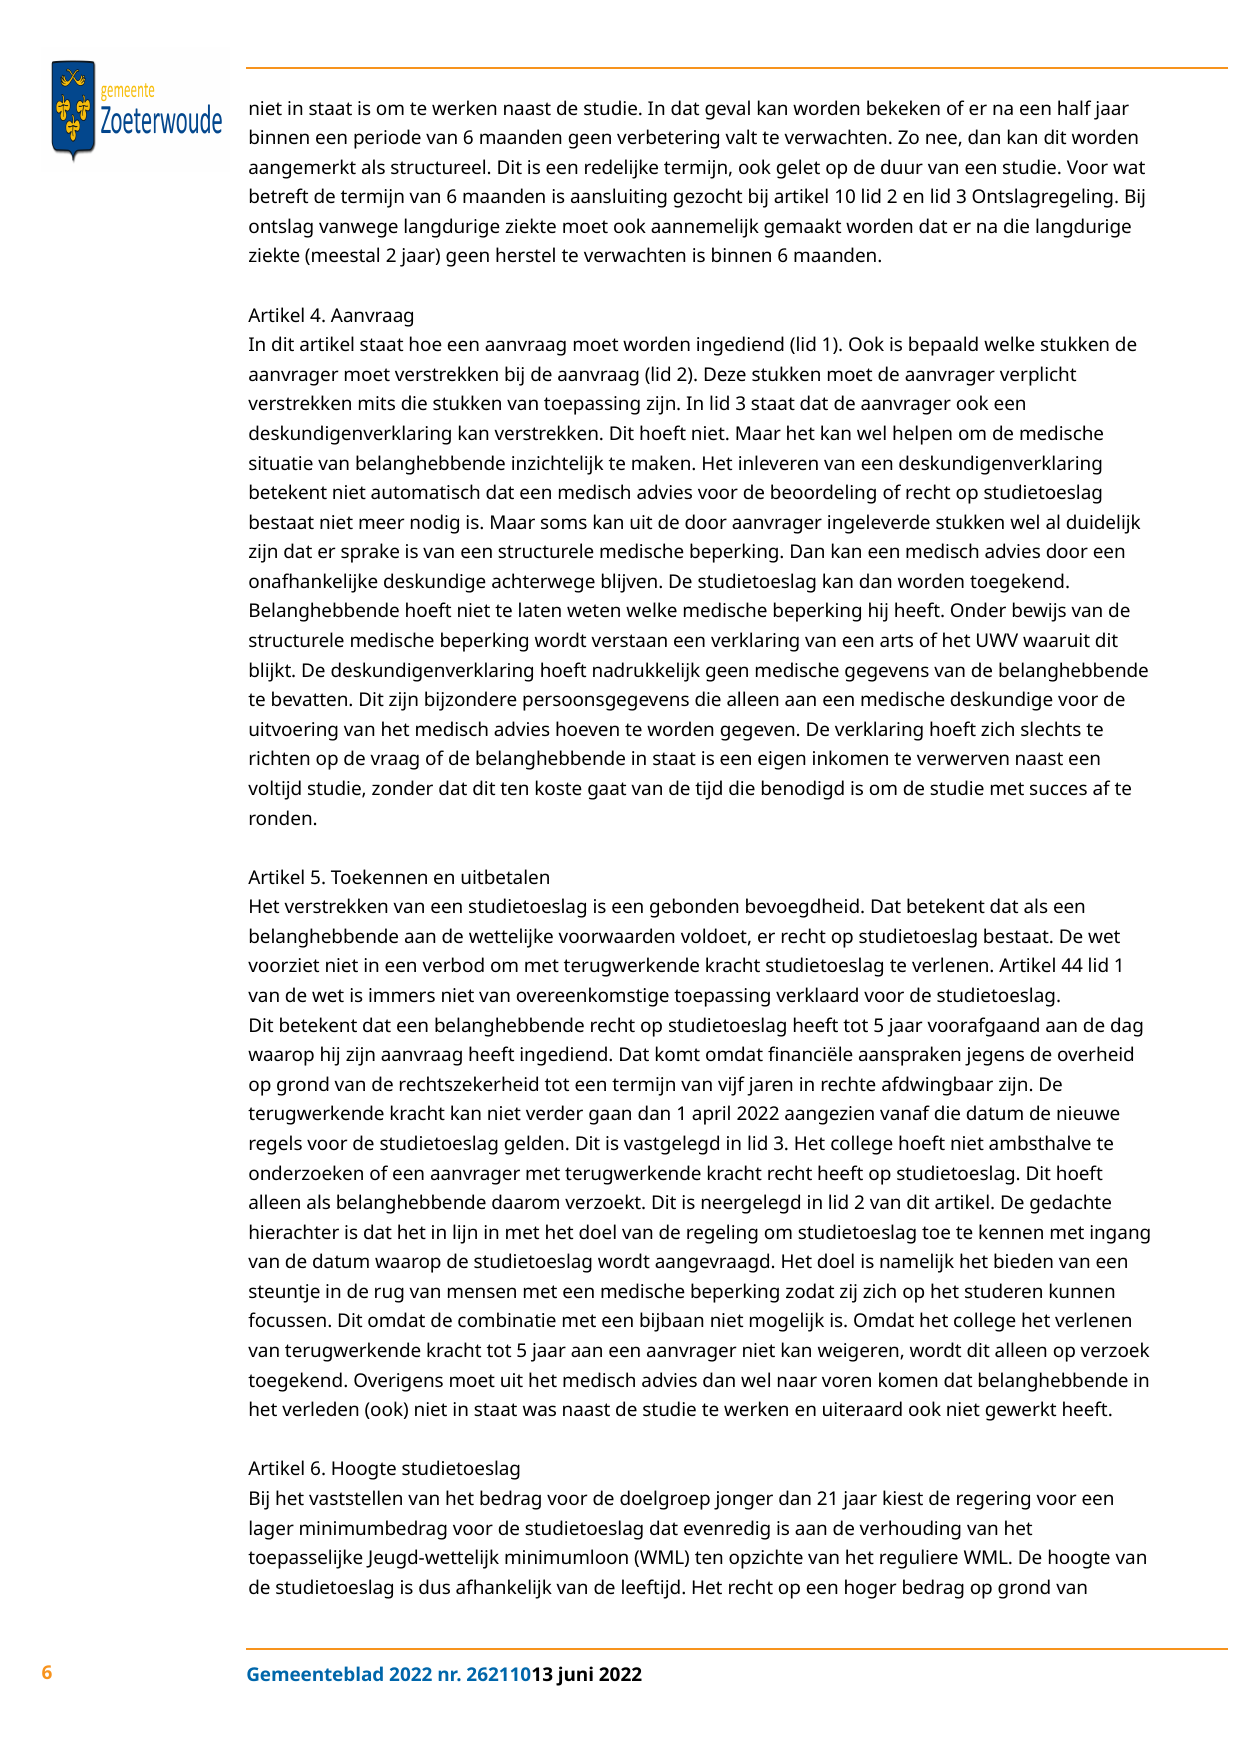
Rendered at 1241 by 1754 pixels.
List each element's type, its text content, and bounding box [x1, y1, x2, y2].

text Dit betekent dat een belanghebbende recht op studietoeslag heeft tot 5 jaar voorafgaand aan de dag waarop hij zijn aanvraag heeft ingediend. Dat komt omdat financiële aanspraken jegens de overheid op grond van de rechtszekerheid tot een termijn van vijf jaren in rechte afdwingbaar zijn. De terugwerkende kracht kan niet verder gaan dan 1 april 2022 aangezien vanaf die datum de nieuwe regels voor de studietoeslag gelden. Dit is vastgelegd in lid 3. Het college hoeft niet ambsthalve te onderzoeken of een aanvrager met terugwerkende kracht recht heeft op studietoeslag. Dit hoeft alleen als belanghebbende daarom verzoekt. Dit is neergelegd in lid 2 van dit artikel. De gedachte hierachter is dat het in lijn in met het doel van de regeling om studietoeslag toe te kennen met ingang van de datum waarop de studietoeslag wordt aangevraagd. Het doel is namelijk het bieden van een steuntje in de rug van mensen met een medische beperking zodat zij zich op het studeren kunnen focussen. Dit omdat de combinatie met een bijbaan niet mogelijk is. Omdat het college het verlenen van terugwerkende kracht tot 5 jaar aan een aanvrager niet kan weigeren, wordt dit alleen op verzoek toegekend. Overigens moet uit het medisch advies dan wel naar voren komen dat belanghebbende in het verleden (ook) niet in staat was naast de studie te werken en uiteraard ook niet gewerkt heeft. [248, 1012, 1152, 1422]
text In dit artikel staat hoe een aanvraag moet worden ingediend (lid 1). Ook is bepaald welke stukken de aanvrager moet verstrekken bij de aanvraag (lid 2). Deze stukken moet de aanvrager verplicht verstrekken mits die stukken van toepassing zijn. In lid 3 staat dat de aanvrager ook een deskundigenverklaring kan verstrekken. Dit hoeft niet. Maar het kan wel helpen om de medische situatie van belanghebbende inzichtelijk te maken. Het inleveren van een deskundigenverklaring betekent niet automatisch dat een medisch advies voor de beoordeling of recht op studietoeslag bestaat niet meer nodig is. Maar soms kan uit de door aanvrager ingeleverde stukken wel al duidelijk zijn dat er sprake is van een structurele medische beperking. Dan kan een medisch advies door een onafhankelijke deskundige achterwege blijven. De studietoeslag kan dan worden toegekend. [248, 331, 1152, 594]
text Belanghebbende hoeft niet te laten weten welke medische beperking hij heeft. Onder bewijs van de structurele medische beperking wordt verstaan een verklaring van een arts of het UWV waaruit dit blijkt. De deskundigenverklaring hoeft nadrukkelijk geen medische gegevens van de belanghebbende te bevatten. Dit zijn bijzondere persoonsgegevens die alleen aan een medische deskundige voor de uitvoering van het medisch advies hoeven te worden gegeven. De verklaring hoeft zich slechts te richten op de vraag of de belanghebbende in staat is een eigen inkomen te verwerven naast een voltijd studie, zonder dat dit ten koste gaat van de tijd die benodigd is om de studie met succes af te ronden. [248, 598, 1152, 831]
text Het verstrekken van een studietoeslag is een gebonden bevoegdheid. Dat betekent dat als een belanghebbende aan de wettelijke voorwaarden voldoet, er recht op studietoeslag bestaat. De wet voorziet niet in een verbod om met terugwerkende kracht studietoeslag te verlenen. Artikel 44 lid 1 van de wet is immers niet van overeenkomstige toepassing verklaard voor de studietoeslag. [248, 893, 1152, 1008]
text Bij het vaststellen van het bedrag voor de doelgroep jonger dan 21 jaar kiest de regering voor een lager minimumbedrag voor de studietoeslag dat evenredig is aan de verhouding van het toepasselijke Jeugd-wettelijk minimumloon (WML) ten opzichte van het reguliere WML. De hoogte van de studietoeslag is dus afhankelijk van de leeftijd. Het recht op een hoger bedrag op grond van [248, 1485, 1152, 1600]
text Artikel 6. Hoogte studietoeslag [248, 1456, 1152, 1481]
picture [41, 47, 231, 172]
text Artikel 5. Toekennen en uitbetalen [248, 864, 1152, 890]
text niet in staat is om te werken naast de studie. In dat geval kan worden bekeken of er na een half jaar binnen een periode van 6 maanden geen verbetering valt te verwachten. Zo nee, dan kan dit worden aangemerkt als structureel. Dit is een redelijke termijn, ook gelet op de duur van een studie. Voor wat betreft de termijn van 6 maanden is aansluiting gezocht bij artikel 10 lid 2 en lid 3 Ontslagregeling. Bij ontslag vanwege langdurige ziekte moet ook aannemelijk gemaakt worden dat er na die langdurige ziekte (meestal 2 jaar) geen herstel te verwachten is binnen 6 maanden. [248, 95, 1152, 268]
text Artikel 4. Aanvraag [248, 302, 1152, 328]
